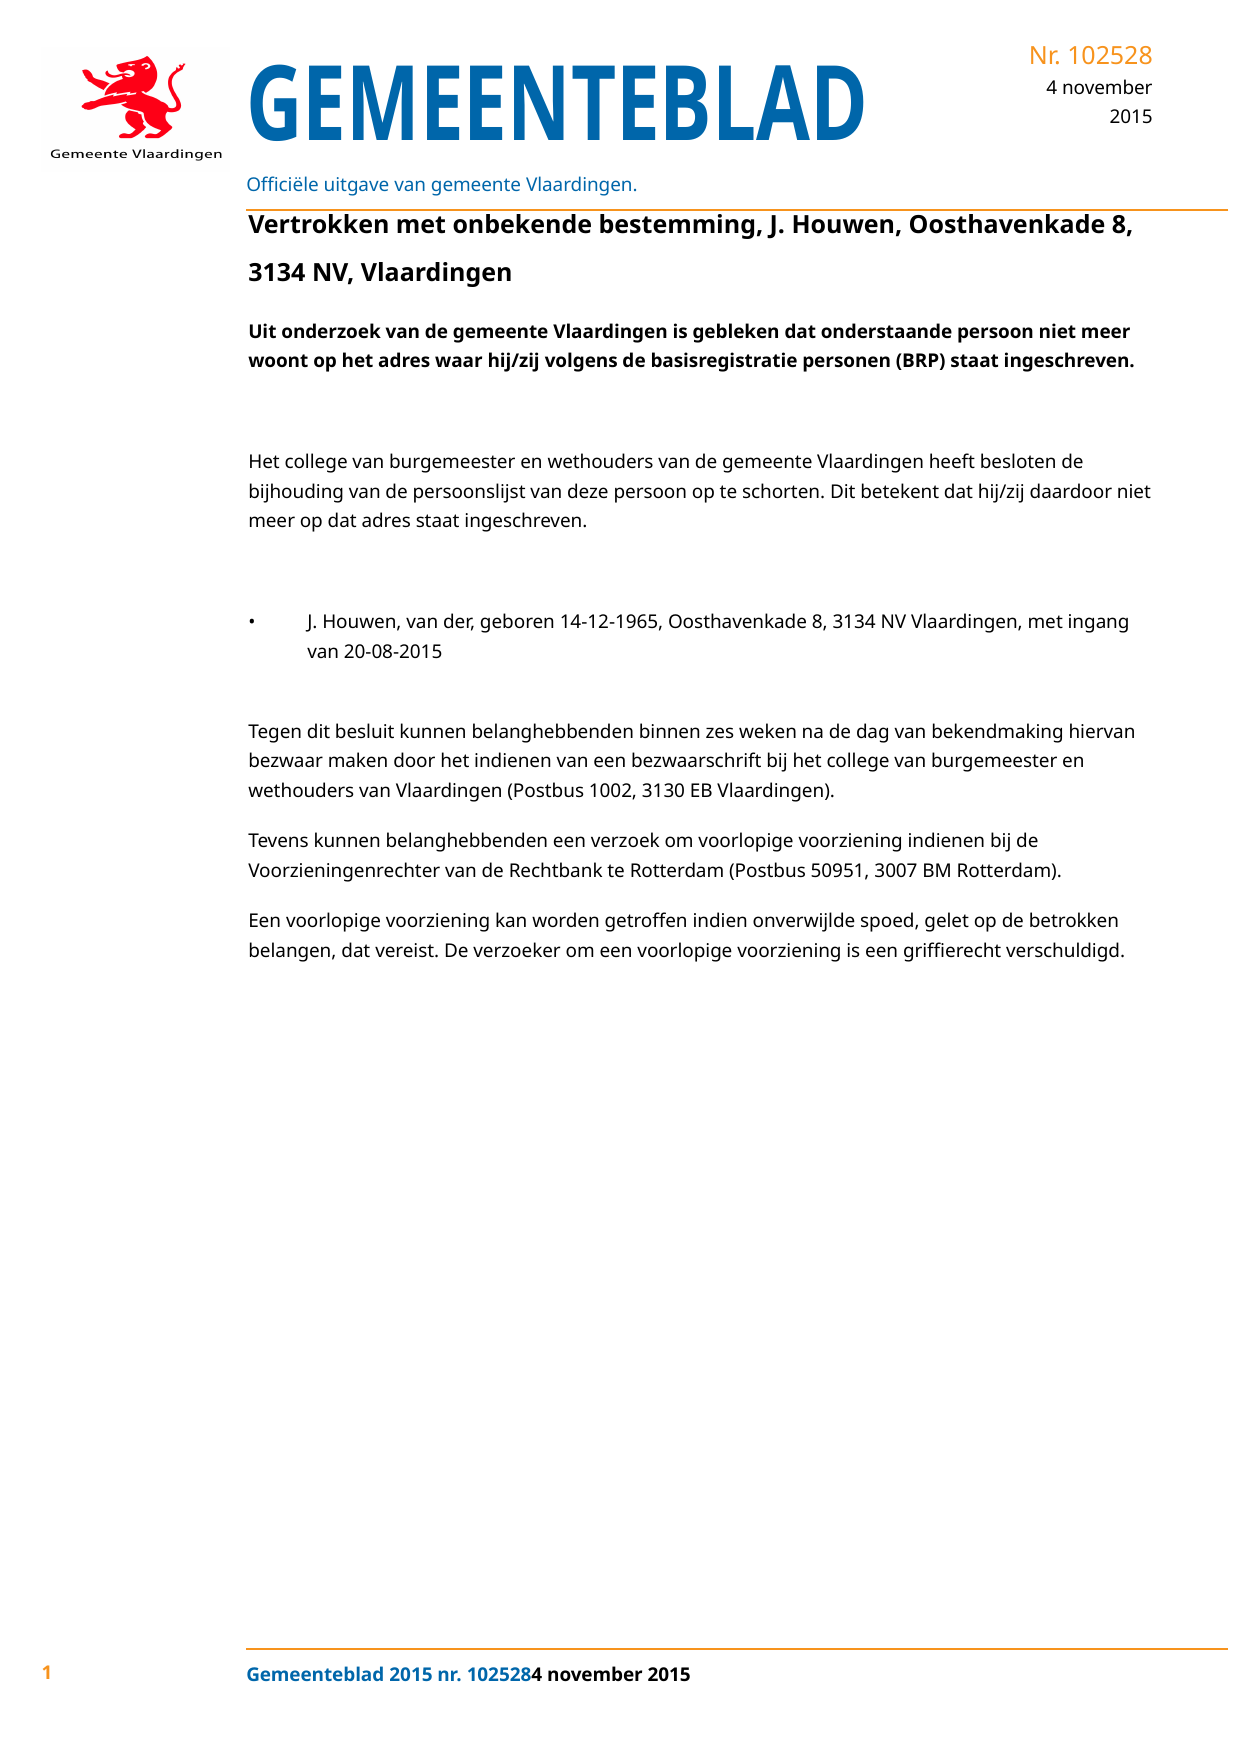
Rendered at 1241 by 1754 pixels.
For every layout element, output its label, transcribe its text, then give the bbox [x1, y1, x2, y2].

text Het college van burgemeester en wethouders van de gemeente Vlaardingen heeft besloten de bijhouding van de persoonslijst van deze persoon op te schorten. Dit betekent dat hij/zij daardoor niet meer op dat adres staat ingeschreven. [248, 448, 1152, 533]
text Uit onderzoek van de gemeente Vlaardingen is gebleken dat onderstaande persoon niet meer woont op het adres waar hij/zij volgens de basisregistratie personen (BRP) staat ingeschreven. [248, 318, 1152, 373]
text Een voorlopige voorziening kan worden getroffen indien onverwijlde spoed, gelet op de betrokken belangen, dat vereist. De verzoeker om een voorlopige voorziening is een griffierecht verschuldigd. [248, 907, 1152, 963]
list J. Houwen, van der, geboren 14-12-1965, Oosthavenkade 8, 3134 NV Vlaardingen, met ingang van 20-08-2015 [248, 608, 1152, 664]
text Vertrokken met onbekende bestemming, J. Houwen, Oosthavenkade 8, 3134 NV, Vlaardingen [248, 211, 1152, 288]
text Tevens kunnen belanghebbenden een verzoek om voorlopige voorziening indienen bij de Voorzieningenrechter van de Rechtbank te Rotterdam (Postbus 50951, 3007 BM Rotterdam). [248, 827, 1152, 883]
picture [41, 47, 231, 172]
text Tegen dit besluit kunnen belanghebbenden binnen zes weken na de dag van bekendmaking hiervan bezwaar maken door het indienen van een bezwaarschrift bij het college van burgemeester en wethouders van Vlaardingen (Postbus 1002, 3130 EB Vlaardingen). [248, 718, 1152, 803]
